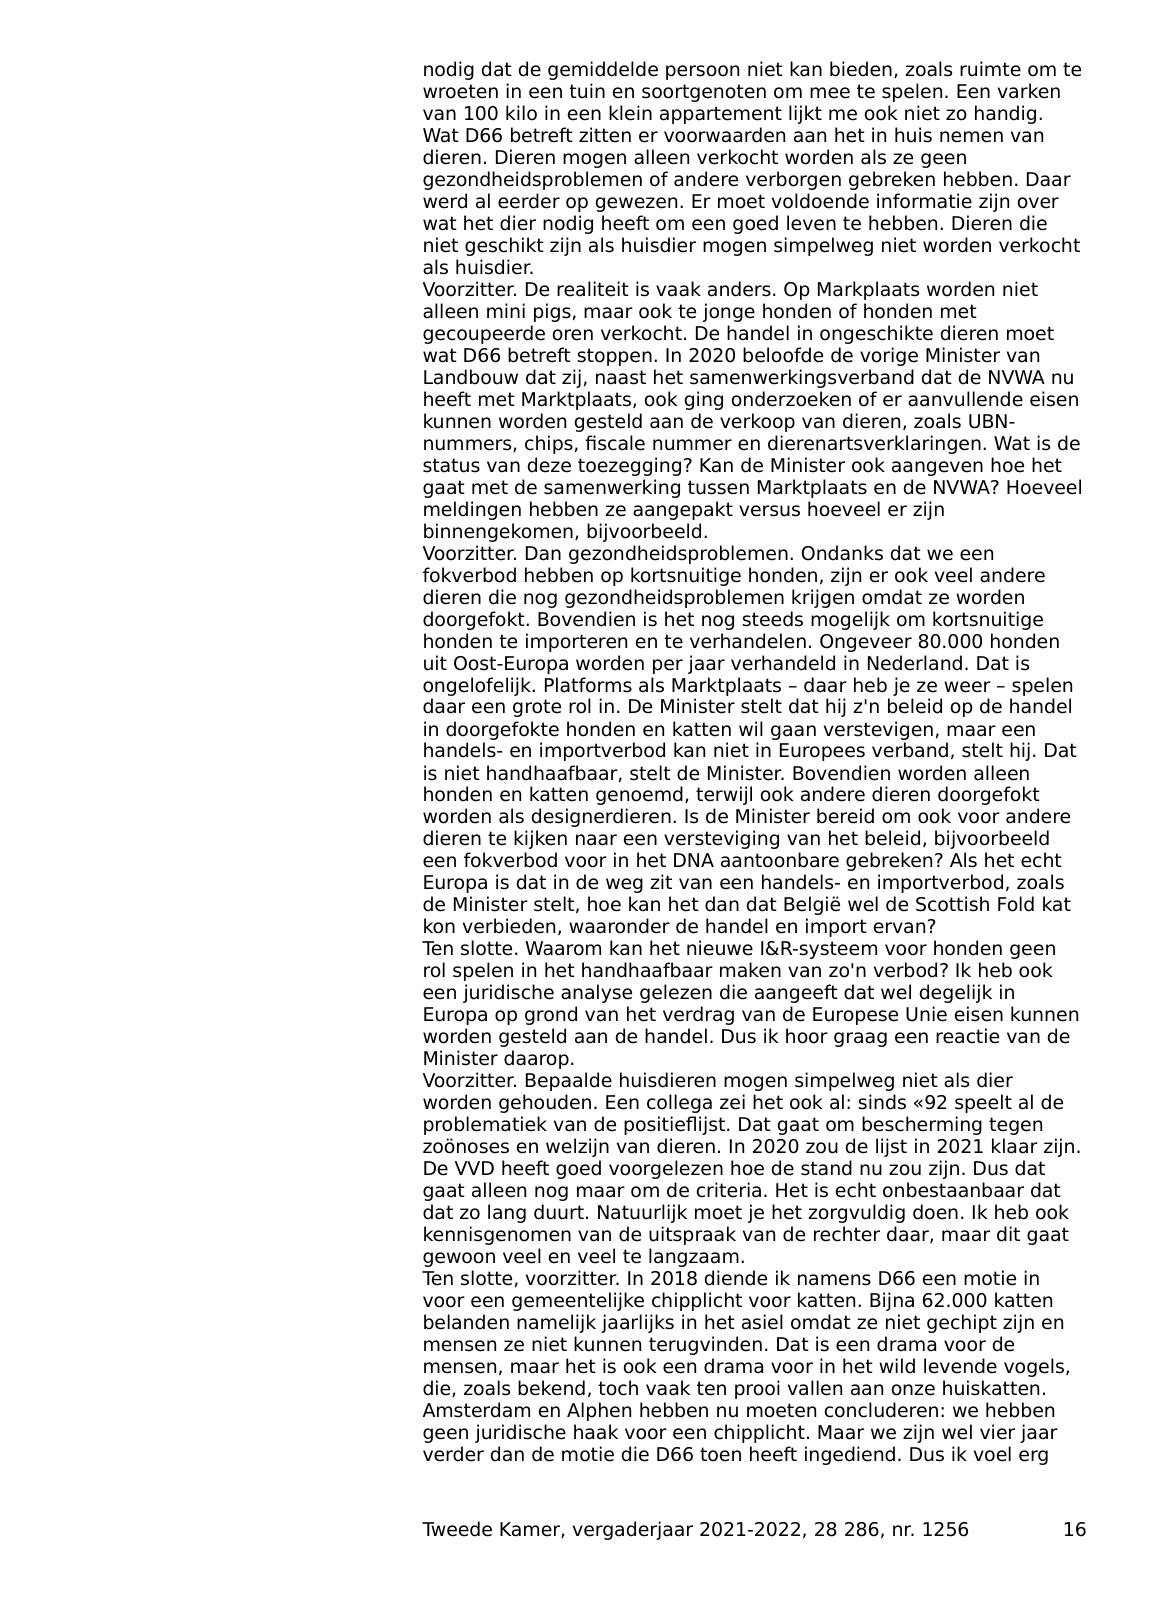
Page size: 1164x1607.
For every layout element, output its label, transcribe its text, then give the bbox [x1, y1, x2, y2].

text Ten slotte, voorzitter. In 2018 diende ik namens D66 een motie in voor een gemeentelijke chipplicht voor katten. Bijna 62.000 katten belanden namelijk jaarlijks in het asiel omdat ze niet gechipt zijn en mensen ze niet kunnen terugvinden. Dat is een drama voor de mensen, maar het is ook een drama voor in het wild levende vogels, die, zoals bekend, toch vaak ten prooi vallen aan onze huiskatten. Amsterdam en Alphen hebben nu moeten concluderen: we hebben geen juridische haak voor een chipplicht. Maar we zijn wel vier jaar verder dan de motie die D66 toen heeft ingediend. Dus ik voel erg [422, 1268, 1087, 1466]
text Voorzitter. Dan gezondheidsproblemen. Ondanks dat we een fokverbod hebben op kortsnuitige honden, zijn er ook veel andere dieren die nog gezondheidsproblemen krijgen omdat ze worden doorgefokt. Bovendien is het nog steeds mogelijk om kortsnuitige honden te importeren en te verhandelen. Ongeveer 80.000 honden uit Oost-Europa worden per jaar verhandeld in Nederland. Dat is ongelofelijk. Platforms als Marktplaats – daar heb je ze weer – spelen daar een grote rol in. De Minister stelt dat hij z'n beleid op de handel in doorgefokte honden en katten wil gaan verstevigen, maar een handels- en importverbod kan niet in Europees verband, stelt hij. Dat is niet handhaafbaar, stelt de Minister. Bovendien worden alleen honden en katten genoemd, terwijl ook andere dieren doorgefokt worden als designerdieren. Is de Minister bereid om ook voor andere dieren te kijken naar een versteviging van het beleid, bijvoorbeeld een fokverbod voor in het DNA aantoonbare gebreken? Als het echt Europa is dat in de weg zit van een handels- en importverbod, zoals de Minister stelt, hoe kan het dan dat België wel de Scottish Fold kat kon verbieden, waaronder de handel en import ervan? [422, 543, 1087, 938]
text Voorzitter. Bepaalde huisdieren mogen simpelweg niet als dier worden gehouden. Een collega zei het ook al: sinds «92 speelt al de problematiek van de positieflijst. Dat gaat om bescherming tegen zoönoses en welzijn van dieren. In 2020 zou de lijst in 2021 klaar zijn. De VVD heeft goed voorgelezen hoe de stand nu zou zijn. Dus dat gaat alleen nog maar om de criteria. Het is echt onbestaanbaar dat dat zo lang duurt. Natuurlijk moet je het zorgvuldig doen. Ik heb ook kennisgenomen van de uitspraak van de rechter daar, maar dit gaat gewoon veel en veel te langzaam. [422, 1070, 1087, 1268]
text nodig dat de gemiddelde persoon niet kan bieden, zoals ruimte om te wroeten in een tuin en soortgenoten om mee te spelen. Een varken van 100 kilo in een klein appartement lijkt me ook niet zo handig. [422, 59, 1087, 125]
text Ten slotte. Waarom kan het nieuwe I&R-systeem voor honden geen rol spelen in het handhaafbaar maken van zo'n verbod? Ik heb ook een juridische analyse gelezen die aangeeft dat wel degelijk in Europa op grond van het verdrag van de Europese Unie eisen kunnen worden gesteld aan de handel. Dus ik hoor graag een reactie van de Minister daarop. [422, 938, 1087, 1070]
text Wat D66 betreft zitten er voorwaarden aan het in huis nemen van dieren. Dieren mogen alleen verkocht worden als ze geen gezondheidsproblemen of andere verborgen gebreken hebben. Daar werd al eerder op gewezen. Er moet voldoende informatie zijn over wat het dier nodig heeft om een goed leven te hebben. Dieren die niet geschikt zijn als huisdier mogen simpelweg niet worden verkocht als huisdier. [422, 125, 1087, 279]
text Voorzitter. De realiteit is vaak anders. Op Markplaats worden niet alleen mini pigs, maar ook te jonge honden of honden met gecoupeerde oren verkocht. De handel in ongeschikte dieren moet wat D66 betreft stoppen. In 2020 beloofde de vorige Minister van Landbouw dat zij, naast het samenwerkingsverband dat de NVWA nu heeft met Marktplaats, ook ging onderzoeken of er aanvullende eisen kunnen worden gesteld aan de verkoop van dieren, zoals UBN-nummers, chips, fiscale nummer en dierenartsverklaringen. Wat is de status van deze toezegging? Kan de Minister ook aangeven hoe het gaat met de samenwerking tussen Marktplaats en de NVWA? Hoeveel meldingen hebben ze aangepakt versus hoeveel er zijn binnengekomen, bijvoorbeeld. [422, 279, 1087, 543]
